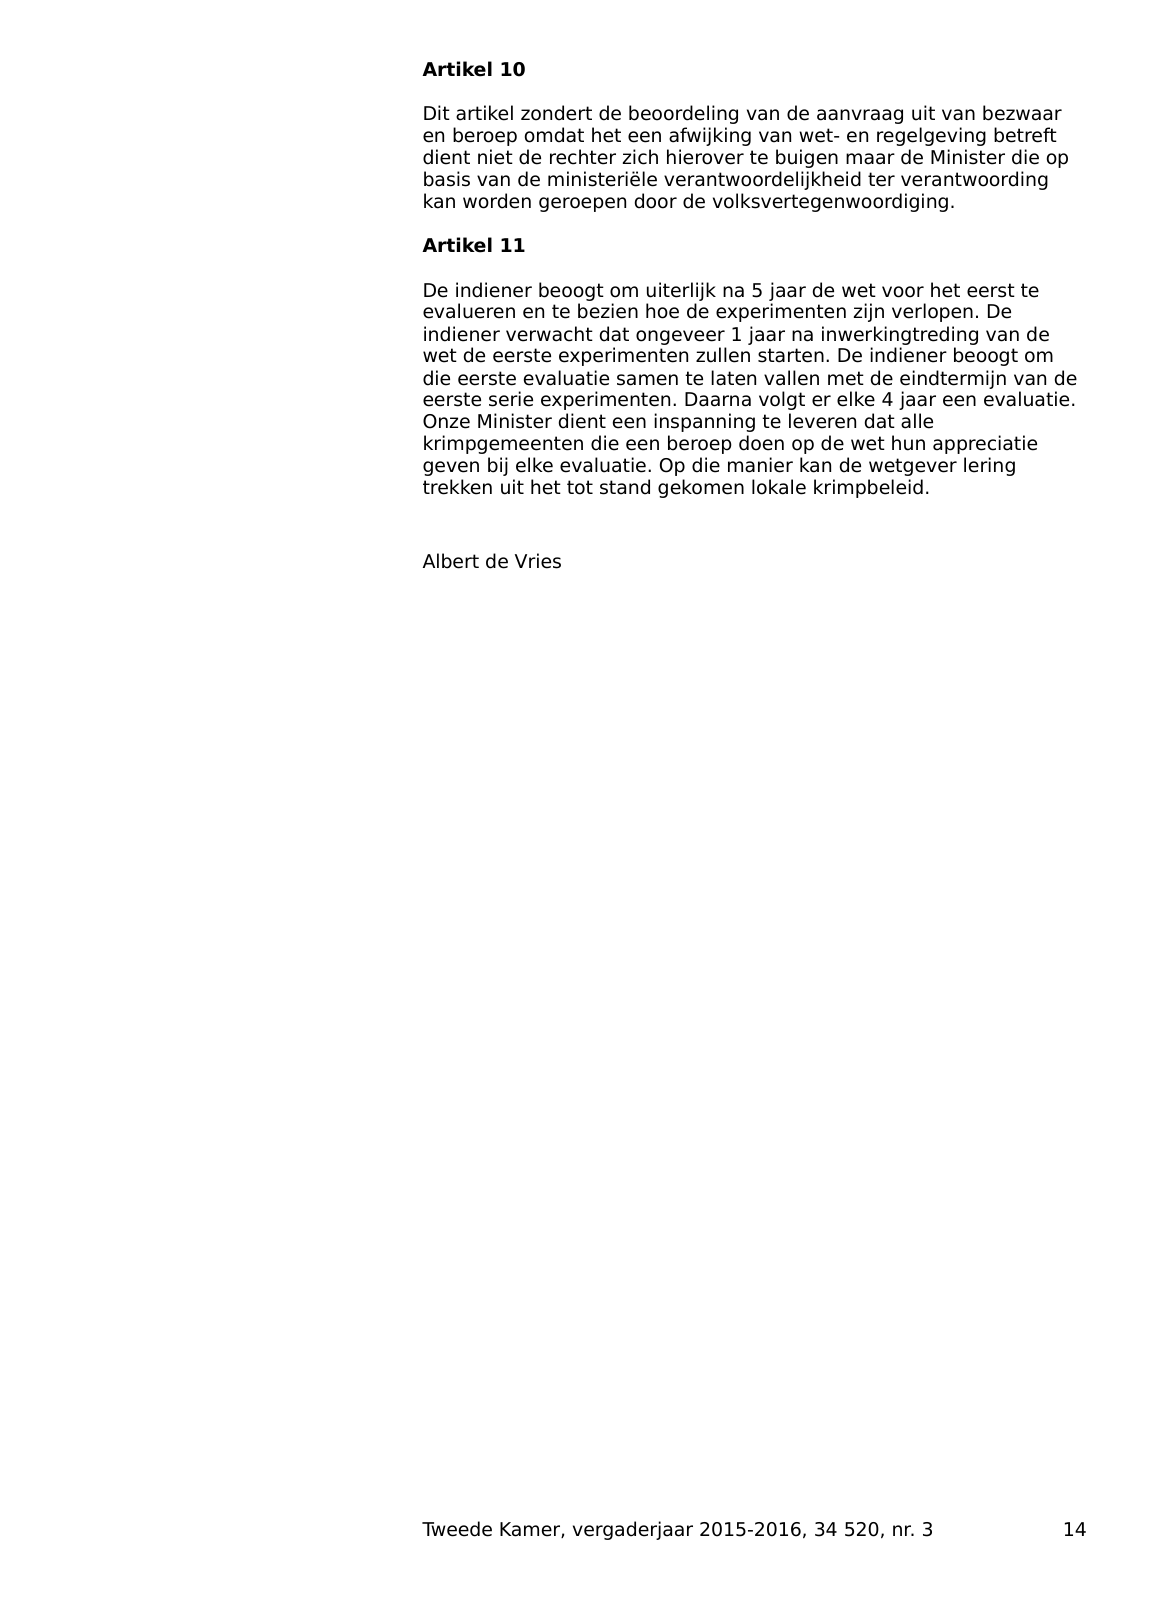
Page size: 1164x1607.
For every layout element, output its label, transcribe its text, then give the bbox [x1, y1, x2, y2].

text De indiener beoogt om uiterlijk na 5 jaar de wet voor het eerst te evalueren en te bezien hoe de experimenten zijn verlopen. De indiener verwacht dat ongeveer 1 jaar na inwerkingtreding van de wet de eerste experimenten zullen starten. De indiener beoogt om die eerste evaluatie samen te laten vallen met de eindtermijn van de eerste serie experimenten. Daarna volgt er elke 4 jaar een evaluatie. Onze Minister dient een inspanning te leveren dat alle krimpgemeenten die een beroep doen op de wet hun appreciatie geven bij elke evaluatie. Op die manier kan de wetgever lering trekken uit het tot stand gekomen lokale krimpbeleid. [422, 279, 1087, 499]
subtitle Artikel 10 [422, 59, 1087, 81]
text Albert de Vries [422, 529, 1087, 573]
subtitle Artikel 11 [422, 235, 1087, 257]
text Dit artikel zondert de beoordeling van de aanvraag uit van bezwaar en beroep omdat het een afwijking van wet- en regelgeving betreft dient niet de rechter zich hierover te buigen maar de Minister die op basis van de ministeriële verantwoordelijkheid ter verantwoording kan worden geroepen door de volksvertegenwoordiging. [422, 103, 1087, 213]
